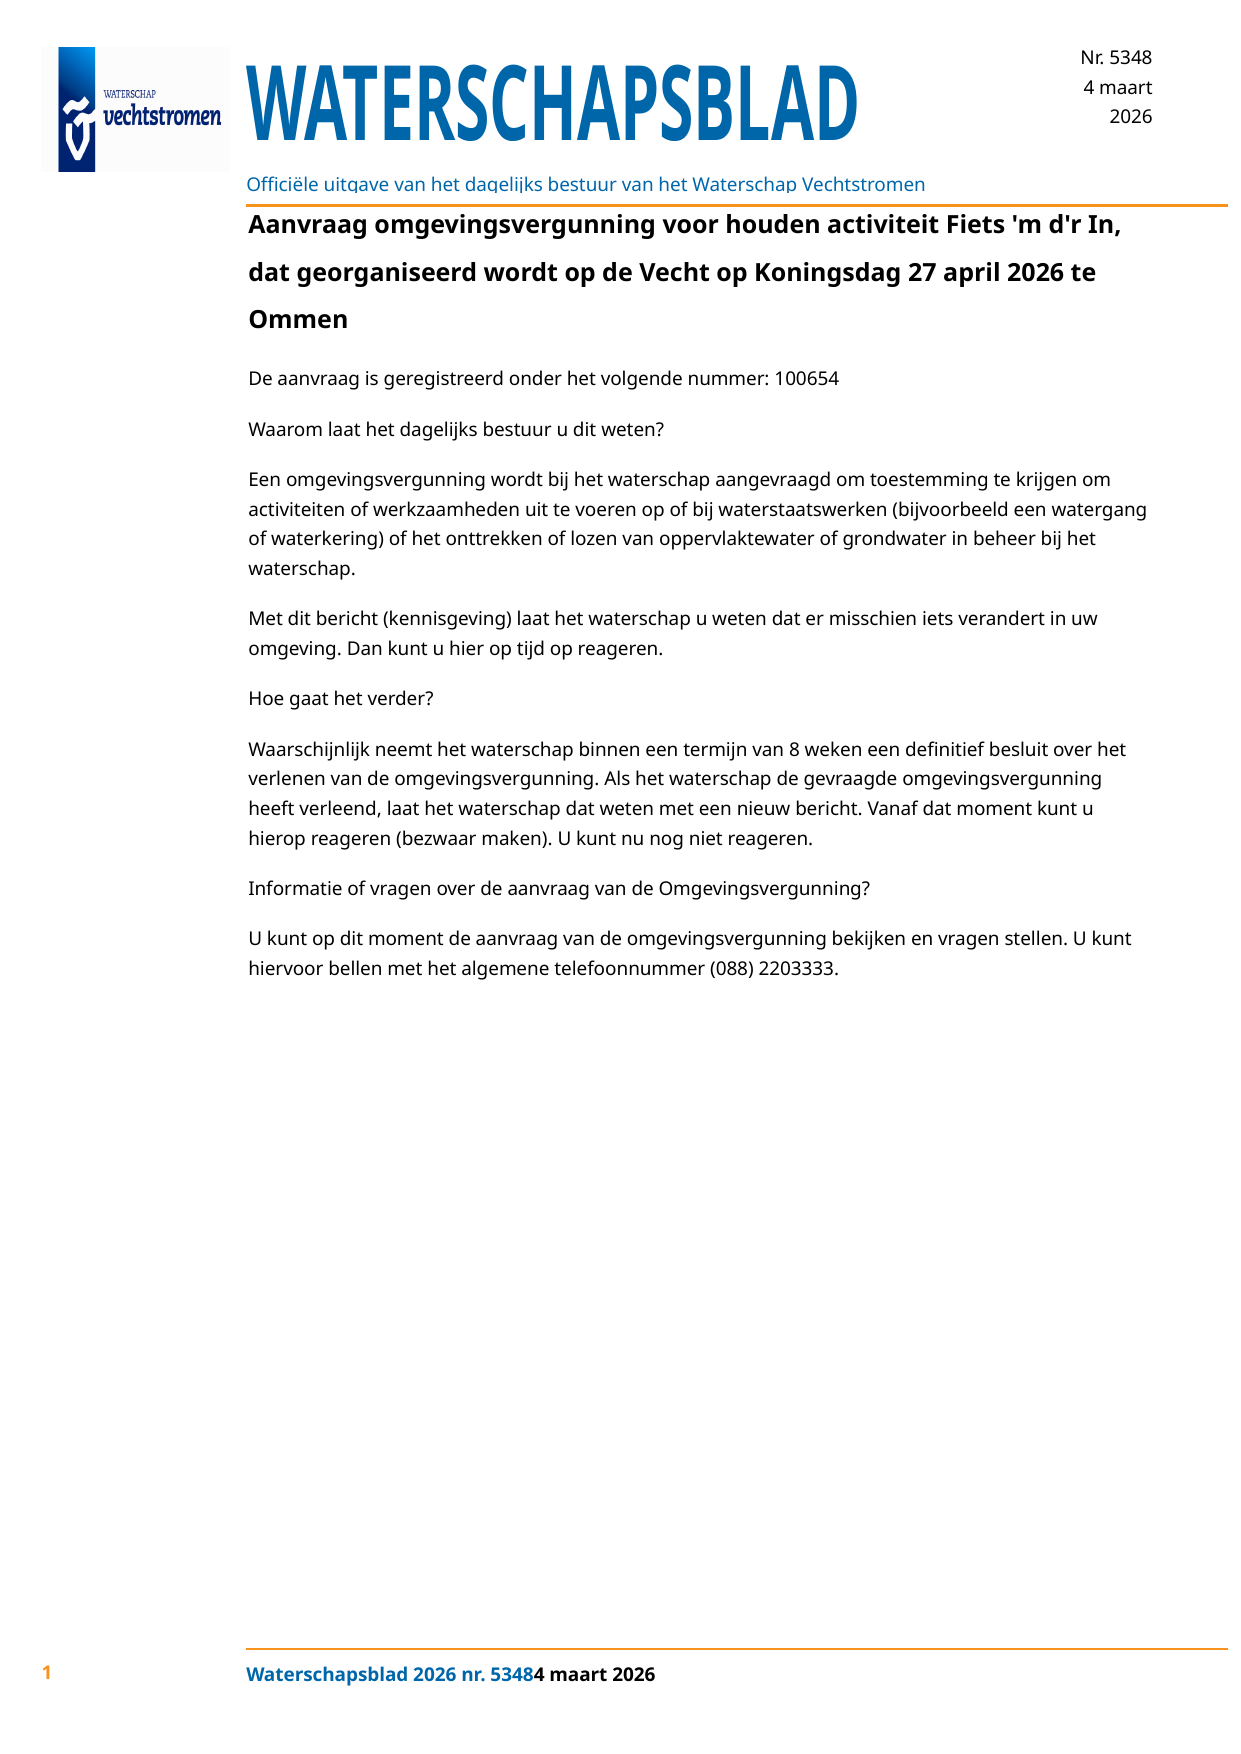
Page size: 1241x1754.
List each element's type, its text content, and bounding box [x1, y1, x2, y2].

text Aanvraag omgevingsvergunning voor houden activiteit Fiets 'm d'r In, dat georganiseerd wordt op de Vecht op Koningsdag 27 april 2026 te Ommen [248, 207, 1152, 336]
text U kunt op dit moment de aanvraag van de omgevingsvergunning bekijken en vragen stellen. U kunt hiervoor bellen met het algemene telefoonnummer (088) 2203333. [248, 926, 1152, 981]
text Een omgevingsvergunning wordt bij het waterschap aangevraagd om toestemming te krijgen om activiteiten of werkzaamheden uit te voeren op of bij waterstaatswerken (bijvoorbeeld een watergang of waterkering) of het onttrekken of lozen van oppervlaktewater of grondwater in beheer bij het waterschap. [248, 466, 1152, 581]
picture [41, 47, 231, 172]
text Met dit bericht (kennisgeving) laat het waterschap u weten dat er misschien iets verandert in uw omgeving. Dan kunt u hier op tijd op reageren. [248, 606, 1152, 661]
text De aanvraag is geregistreerd onder het volgende nummer: 100654 [248, 366, 1152, 391]
text Waarschijnlijk neemt het waterschap binnen een termijn van 8 weken een definitief besluit over het verlenen van de omgevingsvergunning. Als het waterschap de gevraagde omgevingsvergunning heeft verleend, laat het waterschap dat weten met een nieuw bericht. Vanaf dat moment kunt u hierop reageren (bezwaar maken). U kunt nu nog niet reageren. [248, 736, 1152, 850]
text Hoe gaat het verder? [248, 686, 1152, 711]
text Informatie of vragen over de aanvraag van de Omgevingsvergunning? [248, 875, 1152, 901]
text Waarom laat het dagelijks bestuur u dit weten? [248, 416, 1152, 442]
